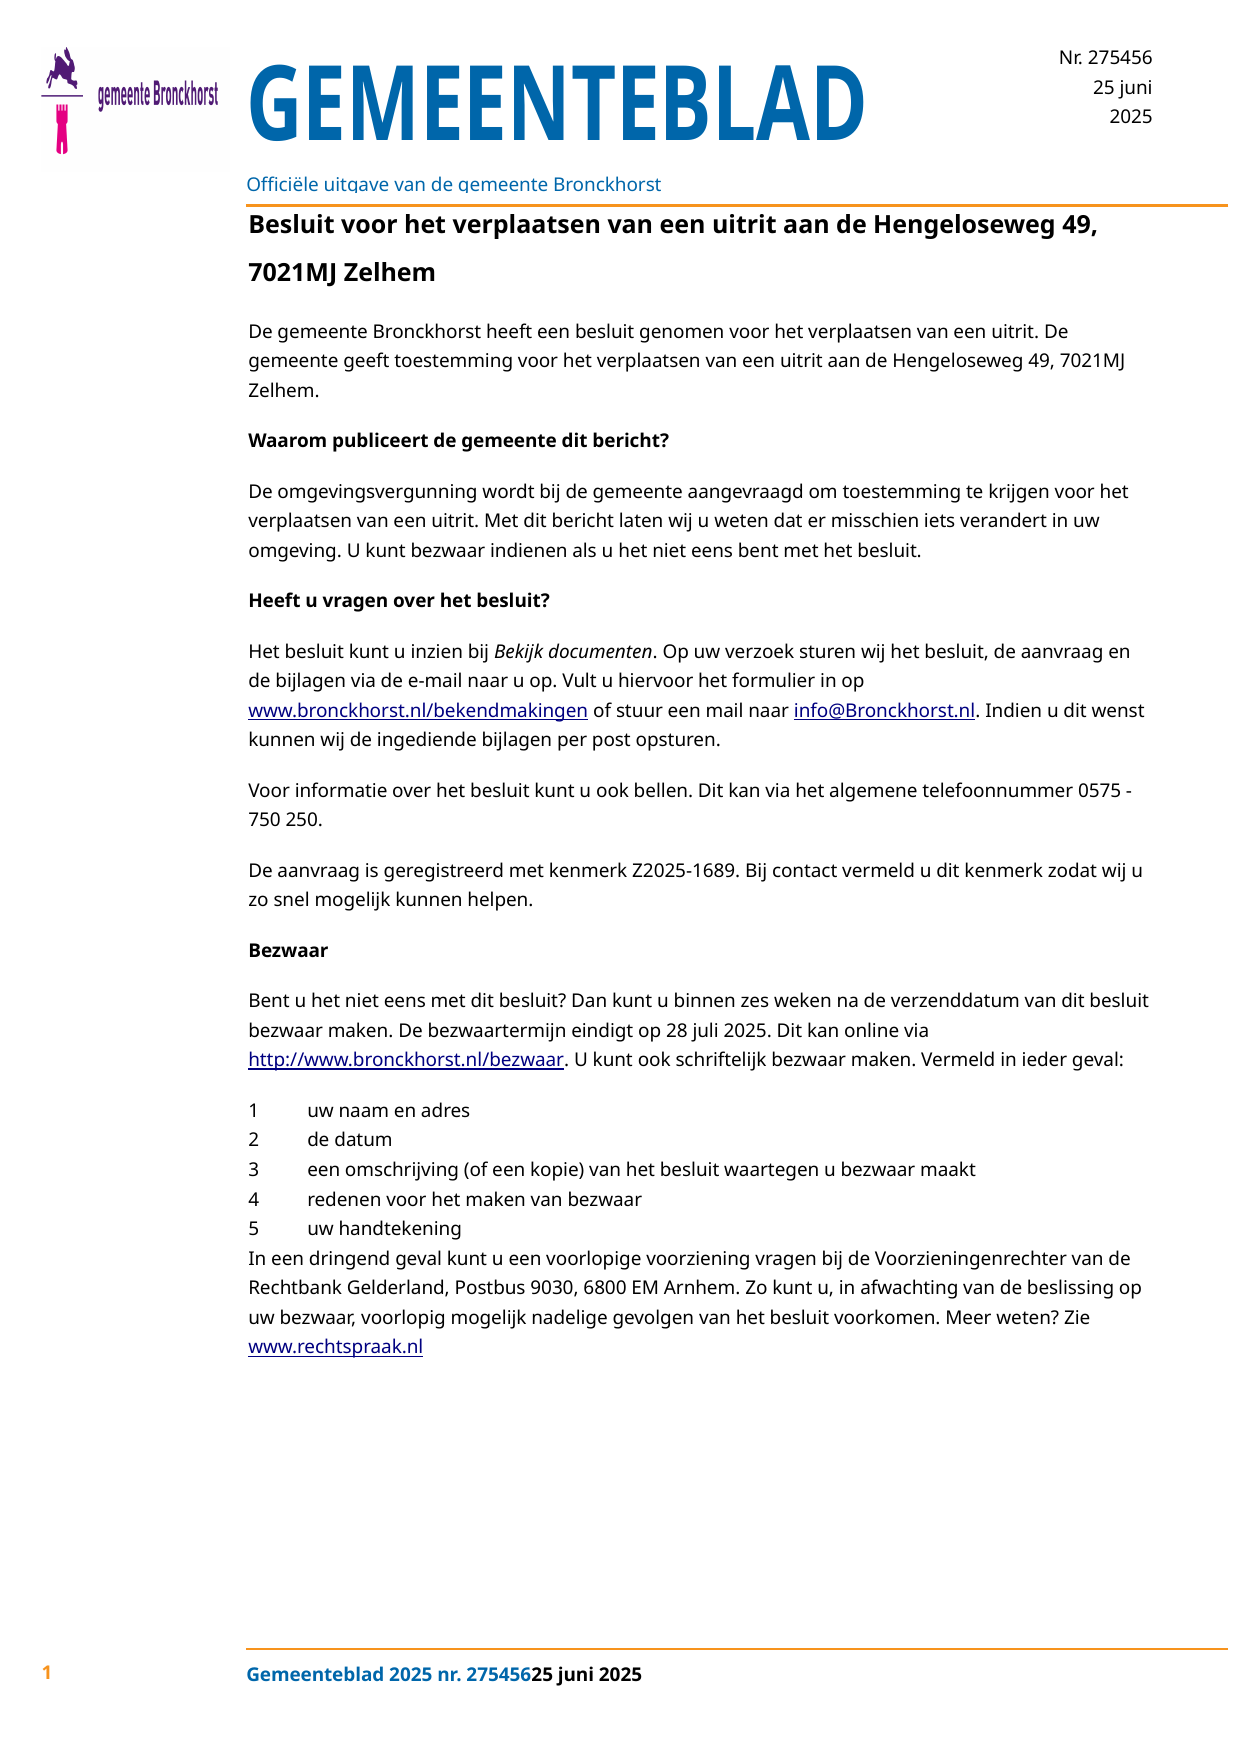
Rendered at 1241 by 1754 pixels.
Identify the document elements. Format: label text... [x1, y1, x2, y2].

list een omschrijving (of een kopie) van het besluit waartegen u bezwaar maakt [248, 1156, 1152, 1182]
list uw naam en adres [248, 1097, 1152, 1123]
text Besluit voor het verplaatsen van een uitrit aan de Hengeloseweg 49, 7021MJ Zelhem [248, 207, 1152, 288]
text Bent u het niet eens met dit besluit? Dan kunt u binnen zes weken na de verzenddatum van dit besluit bezwaar maken. De bezwaartermijn eindigt op 28 juli 2025. Dit kan online via http://www.bronckhorst.nl/bezwaar. U kunt ook schriftelijk bezwaar maken. Vermeld in ieder geval: [248, 987, 1152, 1072]
text In een dringend geval kunt u een voorlopige voorziening vragen bij de Voorzieningenrechter van de Rechtbank Gelderland, Postbus 9030, 6800 EM Arnhem. Zo kunt u, in afwachting van de beslissing op uw bezwaar, voorlopig mogelijk nadelige gevolgen van het besluit voorkomen. Meer weten? Zie www.rechtspraak.nl [248, 1245, 1152, 1359]
list redenen voor het maken van bezwaar [248, 1186, 1152, 1212]
text De aanvraag is geregistreerd met kenmerk Z2025-1689. Bij contact vermeld u dit kenmerk zodat wij u zo snel mogelijk kunnen helpen. [248, 857, 1152, 912]
text Voor informatie over het besluit kunt u ook bellen. Dit kan via het algemene telefoonnummer 0575 - 750 250. [248, 777, 1152, 832]
list uw handtekening [248, 1215, 1152, 1241]
text De omgevingsvergunning wordt bij de gemeente aangevraagd om toestemming te krijgen voor het verplaatsen van een uitrit. Met dit bericht laten wij u weten dat er misschien iets verandert in uw omgeving. U kunt bezwaar indienen als u het niet eens bent met het besluit. [248, 478, 1152, 563]
text Bezwaar [248, 937, 1152, 963]
text Waarom publiceert de gemeente dit bericht? [248, 427, 1152, 453]
text De gemeente Bronckhorst heeft een besluit genomen voor het verplaatsen van een uitrit. De gemeente geeft toestemming voor het verplaatsen van een uitrit aan de Hengeloseweg 49, 7021MJ Zelhem. [248, 318, 1152, 403]
text Het besluit kunt u inzien bij Bekijk documenten. Op uw verzoek sturen wij het besluit, de aanvraag en de bijlagen via de e-mail naar u op. Vult u hiervoor het formulier in op www.bronckhorst.nl/bekendmakingen of stuur een mail naar info@Bronckhorst.nl. Indien u dit wenst kunnen wij de ingediende bijlagen per post opsturen. [248, 638, 1152, 752]
picture [41, 47, 231, 172]
text Heeft u vragen over het besluit? [248, 587, 1152, 613]
list de datum [248, 1127, 1152, 1152]
